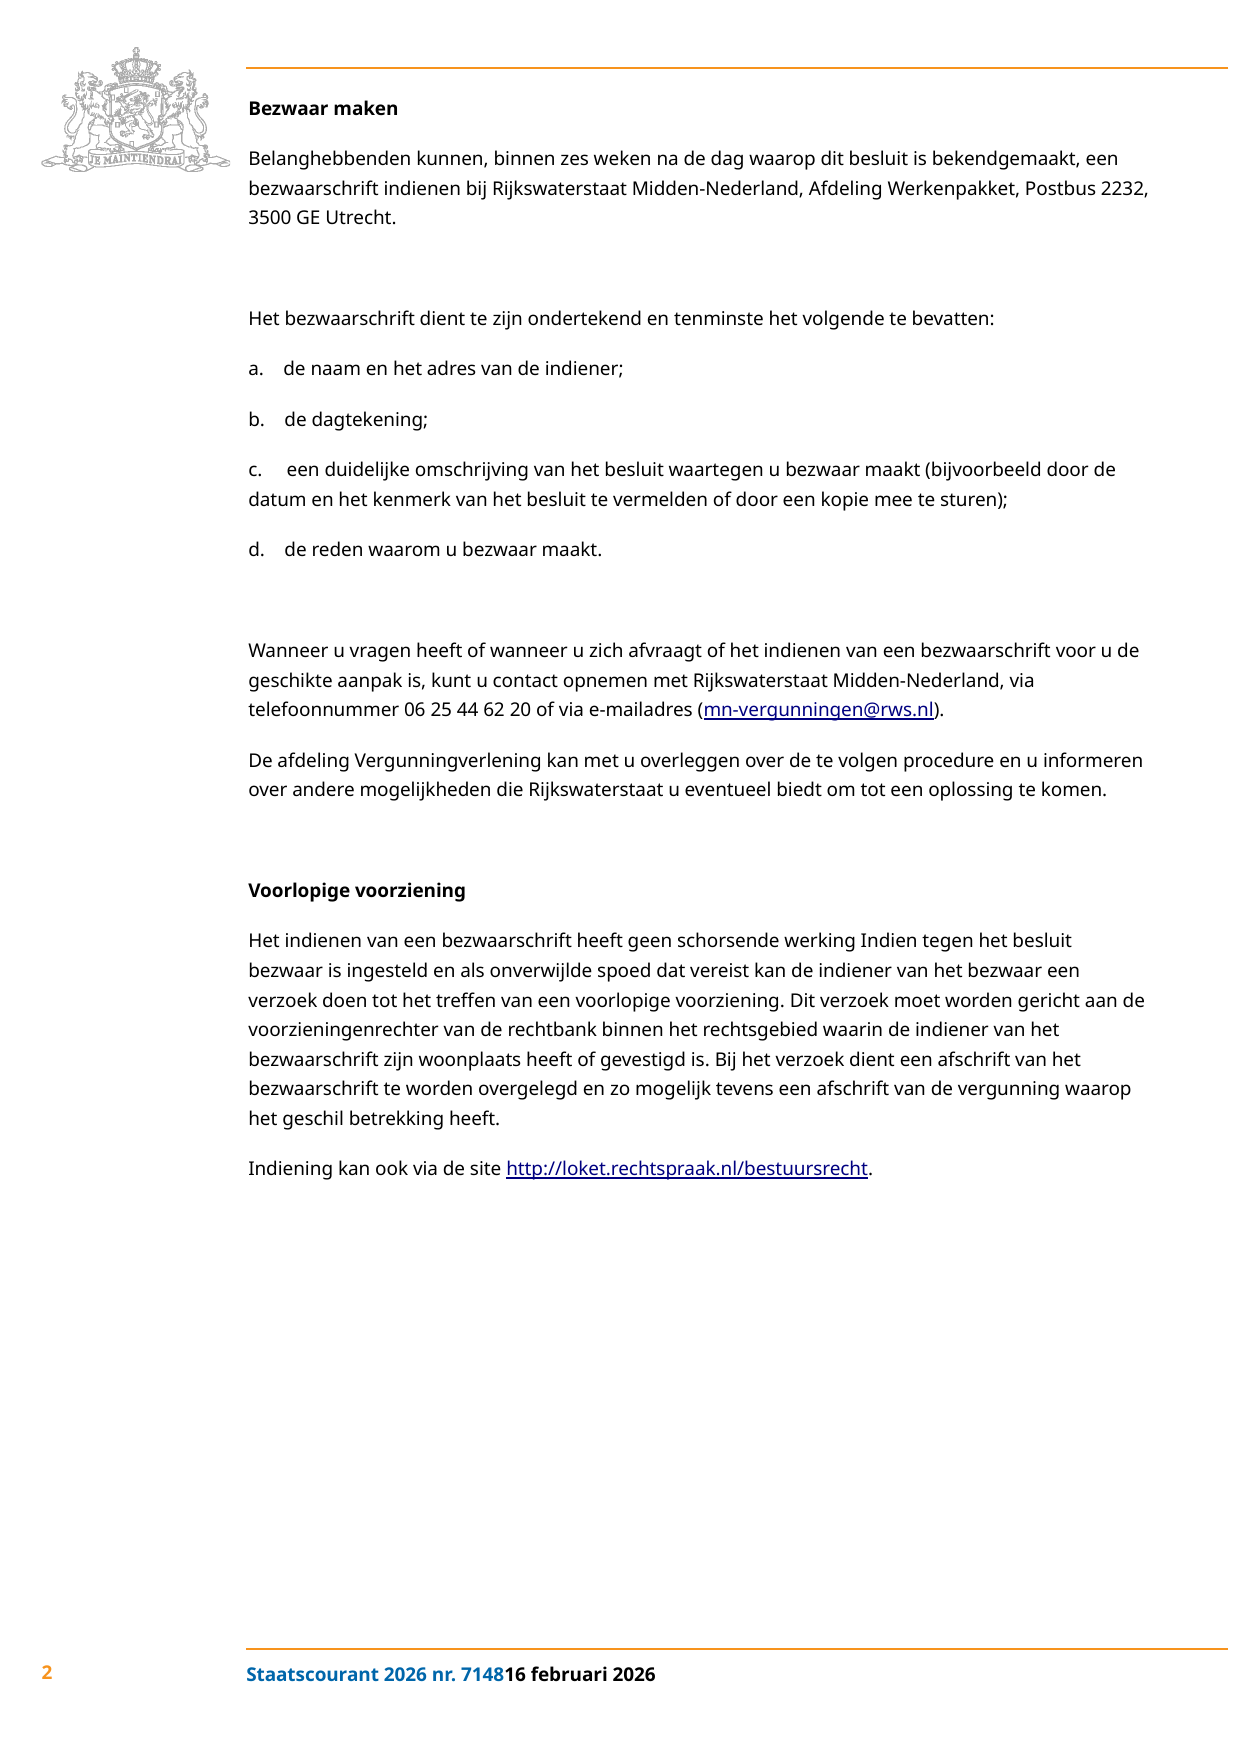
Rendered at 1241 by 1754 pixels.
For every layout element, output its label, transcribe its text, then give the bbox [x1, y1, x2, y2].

text Voorlopige voorziening [248, 877, 1152, 903]
text Bezwaar maken [248, 95, 1152, 121]
text De afdeling Vergunningverlening kan met u overleggen over de te volgen procedure en u informeren over andere mogelijkheden die Rijkswaterstaat u eventueel biedt om tot een oplossing te komen. [248, 747, 1152, 802]
text d. de reden waarom u bezwaar maakt. [248, 536, 1152, 562]
text Indiening kan ook via de site http://loket.rechtspraak.nl/bestuursrecht. [248, 1156, 1152, 1181]
picture [41, 47, 231, 172]
text c. een duidelijke omschrijving van het besluit waartegen u bezwaar maakt (bijvoorbeeld door de datum en het kenmerk van het besluit te vermelden of door een kopie mee te sturen); [248, 456, 1152, 512]
text Belanghebbenden kunnen, binnen zes weken na de dag waarop dit besluit is bekendgemaakt, een bezwaarschrift indienen bij Rijkswaterstaat Midden-Nederland, Afdeling Werkenpakket, Postbus 2232, 3500 GE Utrecht. [248, 145, 1152, 230]
text a. de naam en het adres van de indiener; [248, 356, 1152, 381]
text b. de dagtekening; [248, 406, 1152, 432]
text Het indienen van een bezwaarschrift heeft geen schorsende werking Indien tegen het besluit bezwaar is ingesteld en als onverwijlde spoed dat vereist kan de indiener van het bezwaar een verzoek doen tot het treffen van een voorlopige voorziening. Dit verzoek moet worden gericht aan de voorzieningenrechter van de rechtbank binnen het rechtsgebied waarin de indiener van het bezwaarschrift zijn woonplaats heeft of gevestigd is. Bij het verzoek dient een afschrift van het bezwaarschrift te worden overgelegd en zo mogelijk tevens een afschrift van de vergunning waarop het geschil betrekking heeft. [248, 928, 1152, 1131]
text Het bezwaarschrift dient te zijn ondertekend en tenminste het volgende te bevatten: [248, 305, 1152, 331]
text Wanneer u vragen heeft of wanneer u zich afvraagt of het indienen van een bezwaarschrift voor u de geschikte aanpak is, kunt u contact opnemen met Rijkswaterstaat Midden-Nederland, via telefoonnummer 06 25 44 62 20 of via e-mailadres (mn-vergunningen@rws.nl). [248, 637, 1152, 722]
